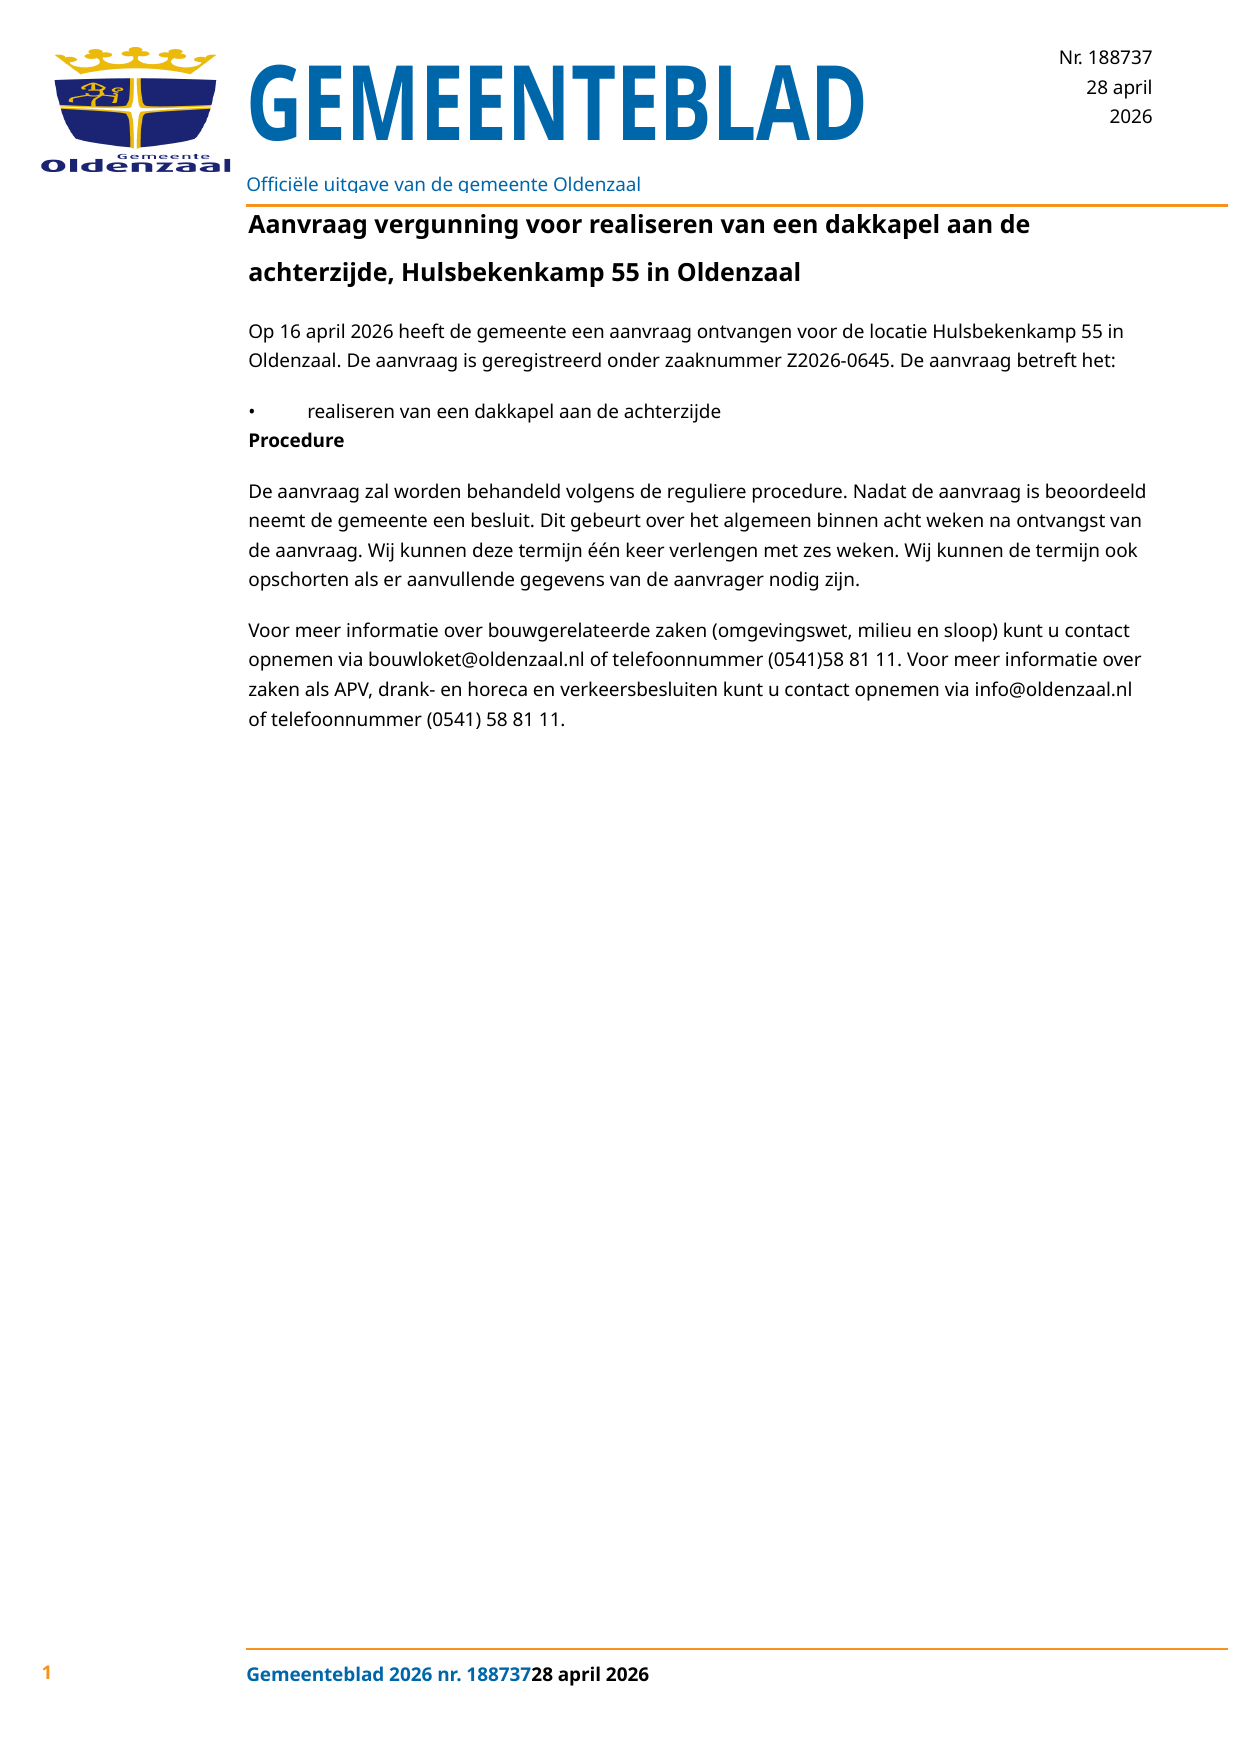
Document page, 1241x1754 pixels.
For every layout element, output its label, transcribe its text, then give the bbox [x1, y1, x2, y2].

text Voor meer informatie over bouwgerelateerde zaken (omgevingswet, milieu en sloop) kunt u contact opnemen via bouwloket@oldenzaal.nl of telefoonnummer (0541)58 81 11. Voor meer informatie over zaken als APV, drank- en horeca en verkeersbesluiten kunt u contact opnemen via info@oldenzaal.nl of telefoonnummer (0541) 58 81 11. [248, 617, 1152, 732]
text De aanvraag zal worden behandeld volgens de reguliere procedure. Nadat de aanvraag is beoordeeld neemt de gemeente een besluit. Dit gebeurt over het algemeen binnen acht weken na ontvangst van de aanvraag. Wij kunnen deze termijn één keer verlengen met zes weken. Wij kunnen de termijn ook opschorten als er aanvullende gegevens van de aanvrager nodig zijn. [248, 478, 1152, 592]
text Op 16 april 2026 heeft de gemeente een aanvraag ontvangen voor de locatie Hulsbekenkamp 55 in Oldenzaal. De aanvraag is geregistreerd onder zaaknummer Z2026-0645. De aanvraag betreft het: [248, 318, 1152, 373]
text Aanvraag vergunning voor realiseren van een dakkapel aan de achterzijde, Hulsbekenkamp 55 in Oldenzaal [248, 207, 1152, 288]
picture [41, 47, 231, 172]
list realiseren van een dakkapel aan de achterzijde [248, 398, 1152, 424]
text Procedure [248, 427, 1152, 453]
